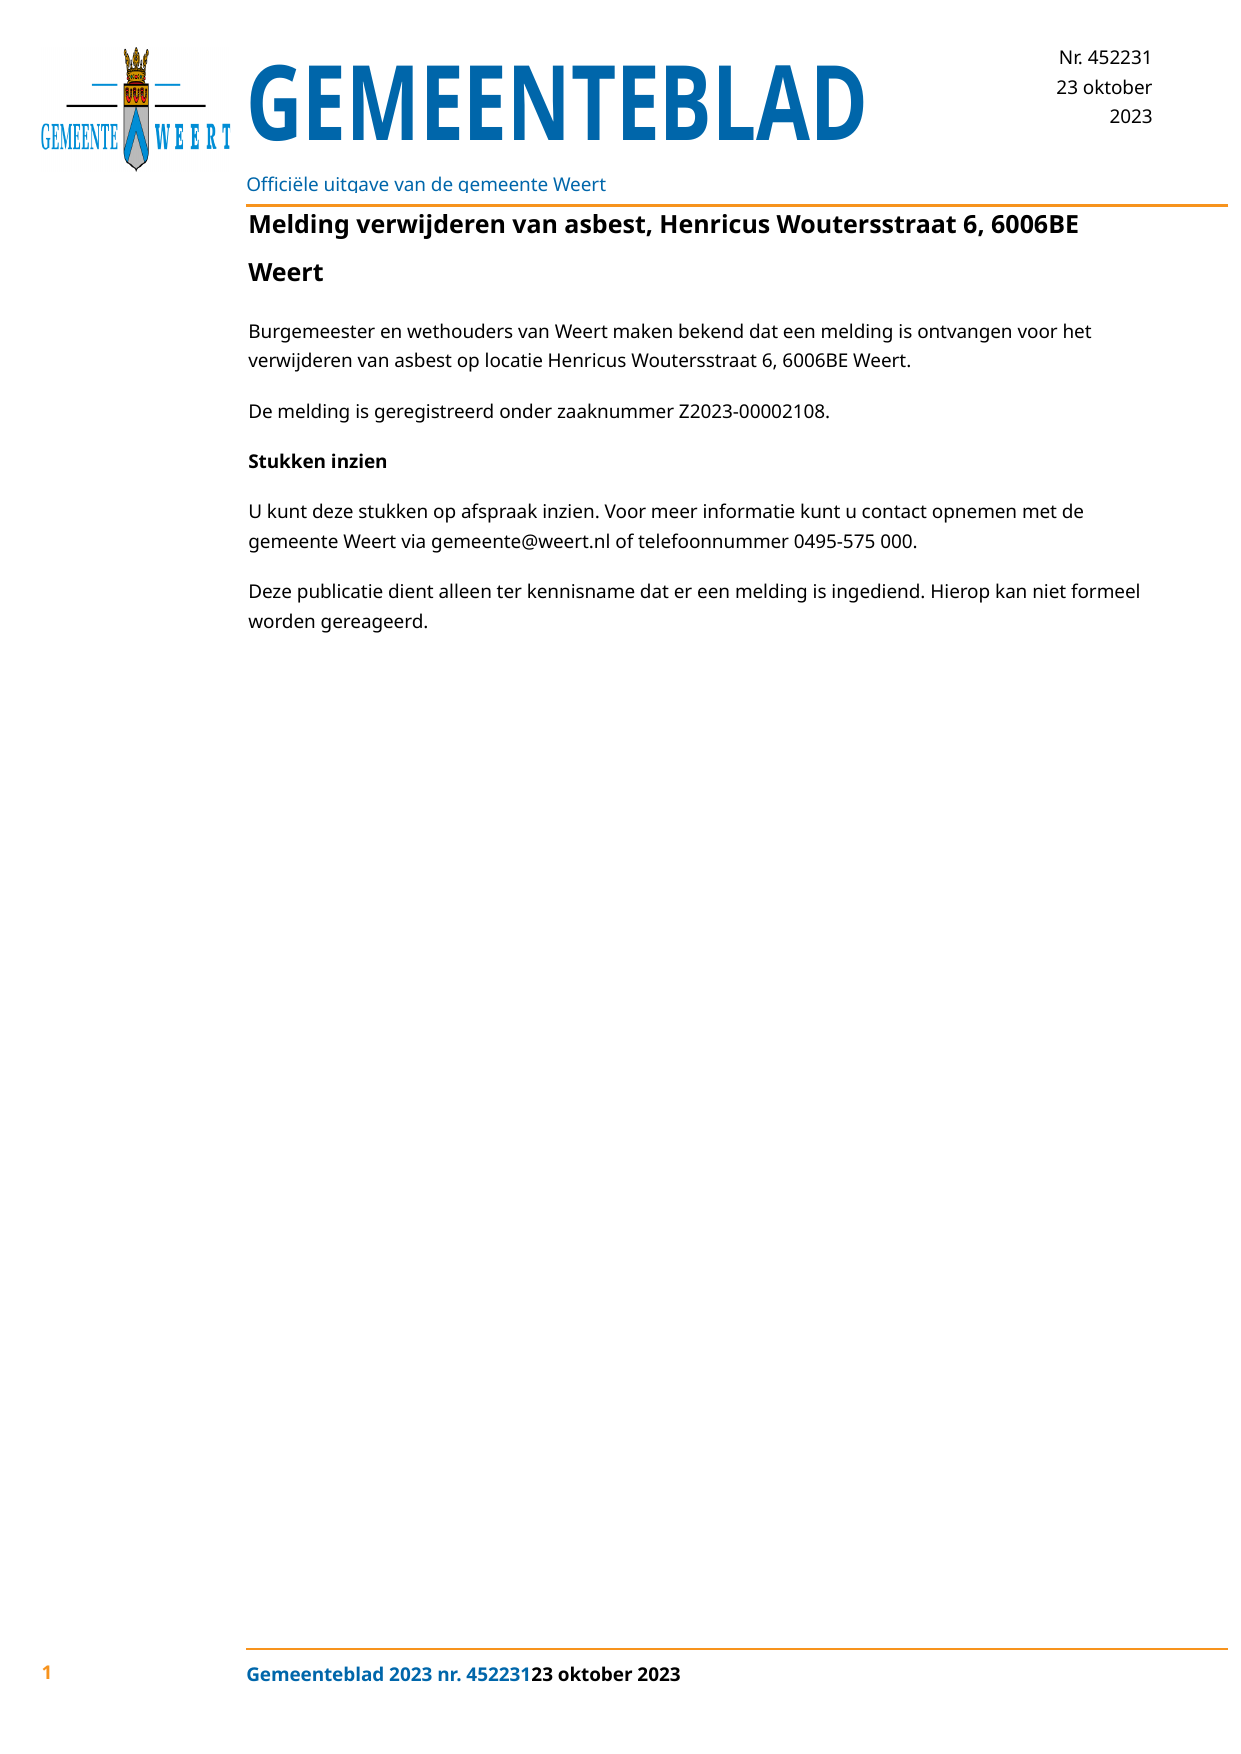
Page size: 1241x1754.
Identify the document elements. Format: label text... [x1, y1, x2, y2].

text Burgemeester en wethouders van Weert maken bekend dat een melding is ontvangen voor het verwijderen van asbest op locatie Henricus Woutersstraat 6, 6006BE Weert. [248, 318, 1152, 373]
picture [41, 47, 231, 172]
text U kunt deze stukken op afspraak inzien. Voor meer informatie kunt u contact opnemen met de gemeente Weert via gemeente@weert.nl of telefoonnummer 0495-575 000. [248, 499, 1152, 554]
text De melding is geregistreerd onder zaaknummer Z2023-00002108. [248, 398, 1152, 424]
text Melding verwijderen van asbest, Henricus Woutersstraat 6, 6006BE Weert [248, 207, 1152, 288]
text Stukken inzien [248, 448, 1152, 474]
text Deze publicatie dient alleen ter kennisname dat er een melding is ingediend. Hierop kan niet formeel worden gereageerd. [248, 579, 1152, 634]
